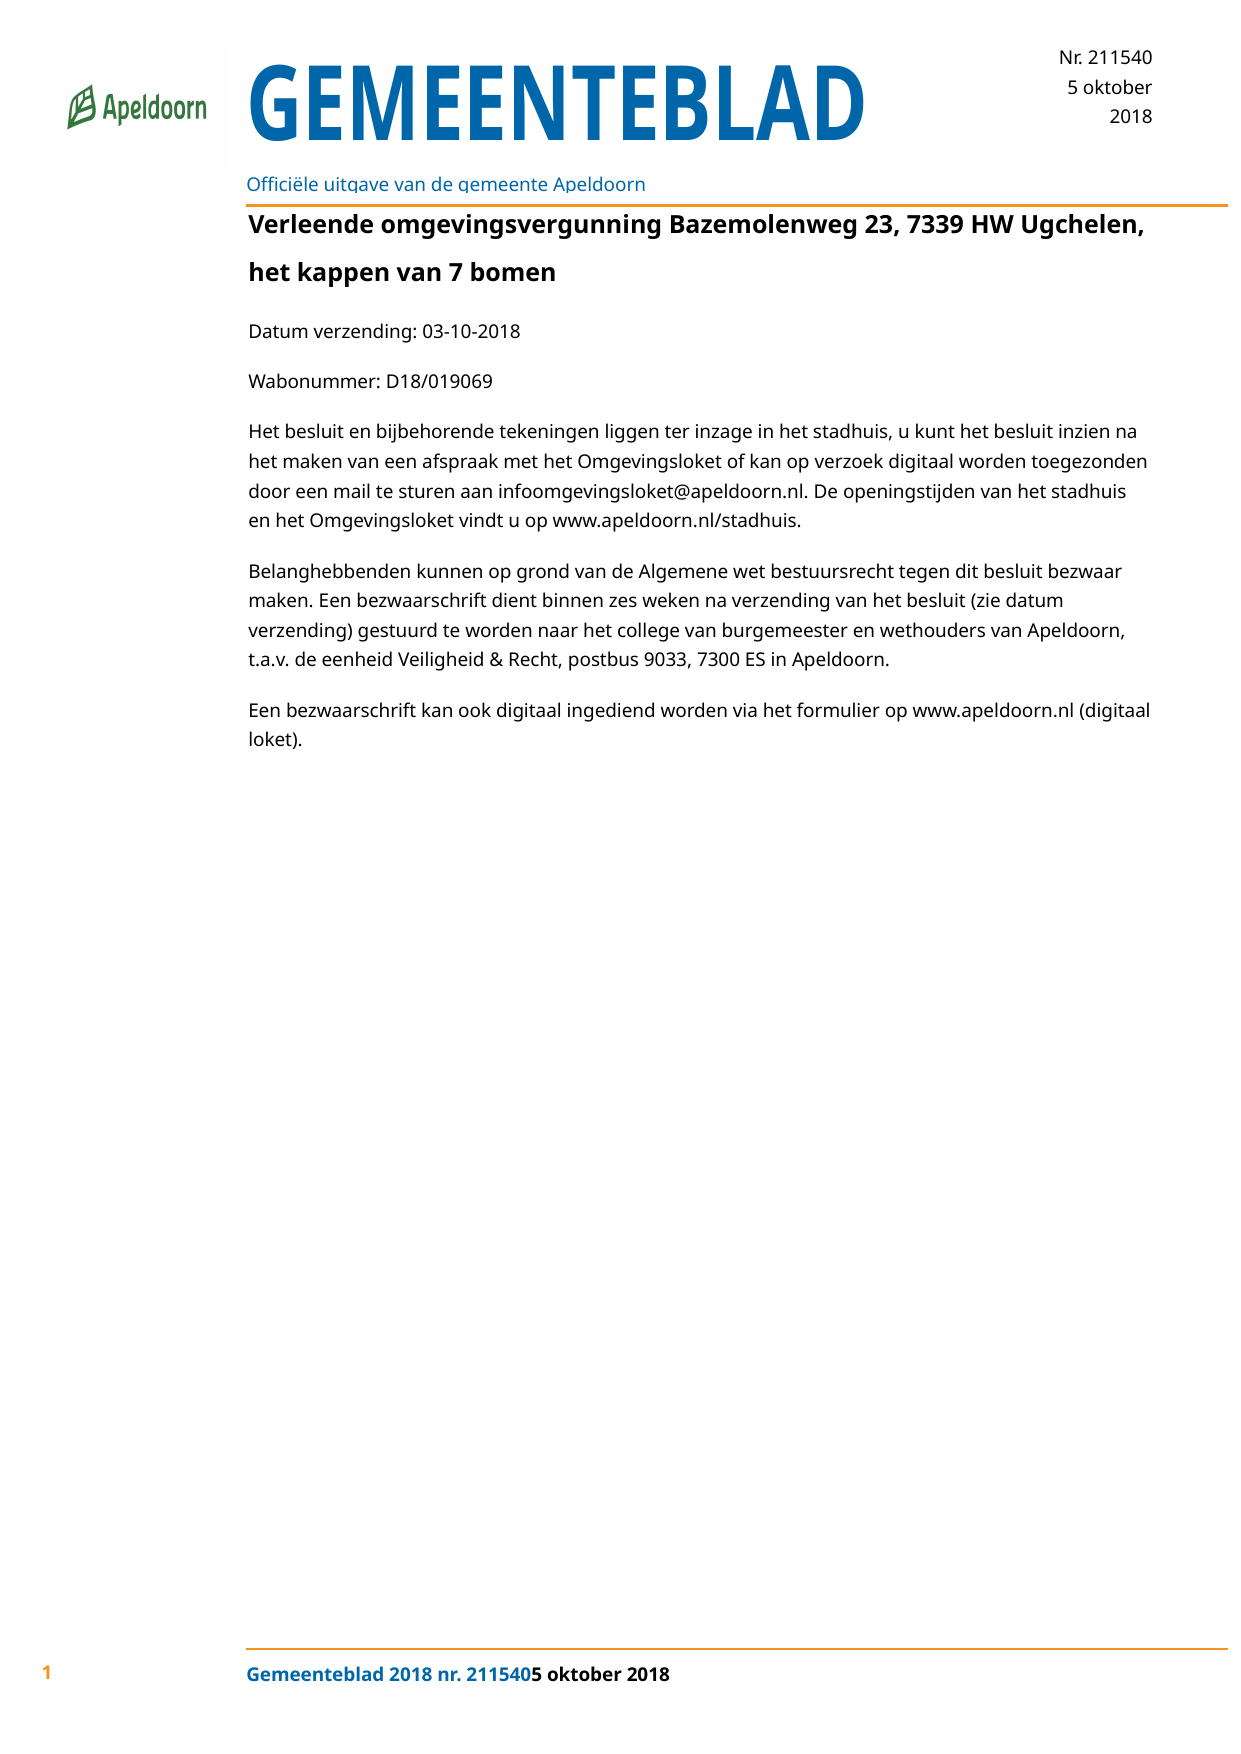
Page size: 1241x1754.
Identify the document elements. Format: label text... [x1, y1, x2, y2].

text Belanghebbenden kunnen op grond van de Algemene wet bestuursrecht tegen dit besluit bezwaar maken. Een bezwaarschrift dient binnen zes weken na verzending van het besluit (zie datum verzending) gestuurd te worden naar het college van burgemeester en wethouders van Apeldoorn, t.a.v. de eenheid Veiligheid & Recht, postbus 9033, 7300 ES in Apeldoorn. [248, 558, 1152, 672]
picture [41, 47, 231, 172]
text Het besluit en bijbehorende tekeningen liggen ter inzage in het stadhuis, u kunt het besluit inzien na het maken van een afspraak met het Omgevingsloket of kan op verzoek digitaal worden toegezonden door een mail te sturen aan infoomgevingsloket@apeldoorn.nl. De openingstijden van het stadhuis en het Omgevingsloket vindt u op www.apeldoorn.nl/stadhuis. [248, 419, 1152, 533]
text Datum verzending: 03-10-2018 [248, 318, 1152, 344]
text Wabonummer: D18/019069 [248, 368, 1152, 394]
text Verleende omgevingsvergunning Bazemolenweg 23, 7339 HW Ugchelen, het kappen van 7 bomen [248, 207, 1152, 288]
text Een bezwaarschrift kan ook digitaal ingediend worden via het formulier op www.apeldoorn.nl (digitaal loket). [248, 697, 1152, 752]
